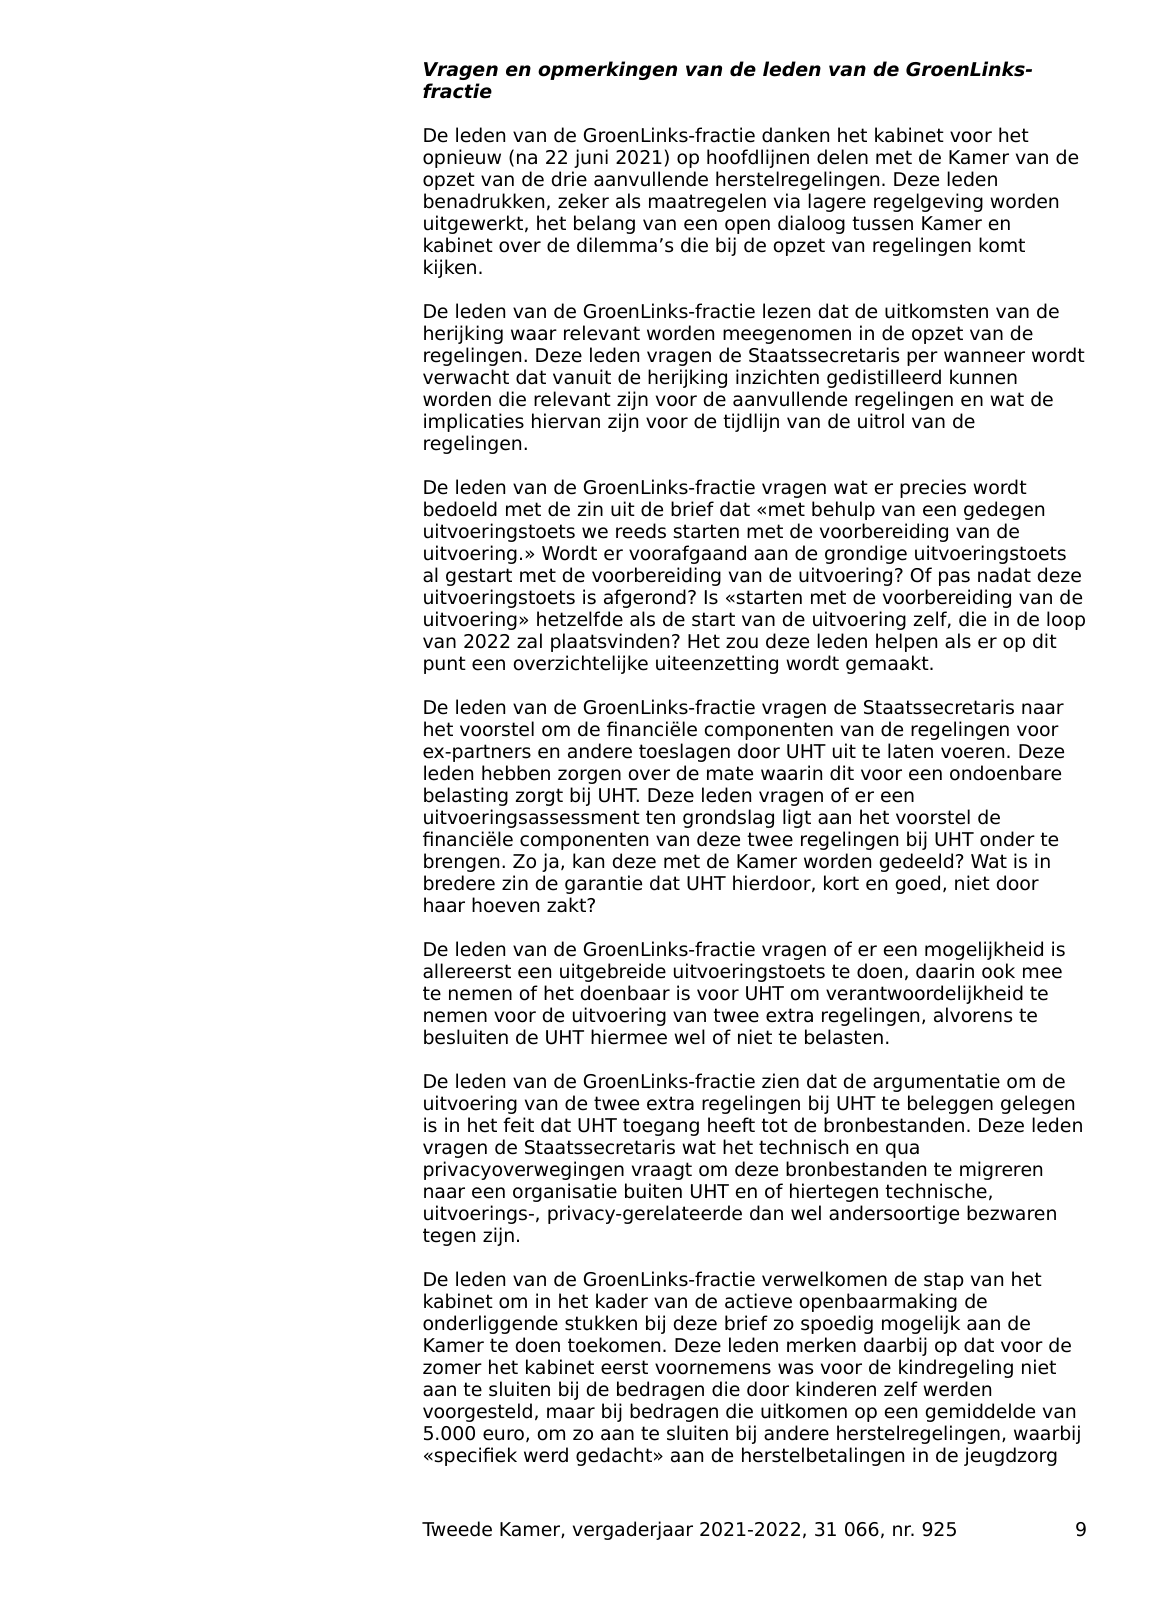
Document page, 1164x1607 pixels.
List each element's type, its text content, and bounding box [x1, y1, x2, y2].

text De leden van de GroenLinks-fractie zien dat de argumentatie om de uitvoering van de twee extra regelingen bij UHT te beleggen gelegen is in het feit dat UHT toegang heeft tot de bronbestanden. Deze leden vragen de Staatssecretaris wat het technisch en qua privacyoverwegingen vraagt om deze bronbestanden te migreren naar een organisatie buiten UHT en of hiertegen technische, uitvoerings-, privacy-gerelateerde dan wel andersoortige bezwaren tegen zijn. [422, 1071, 1087, 1247]
text De leden van de GroenLinks-fractie vragen de Staatssecretaris naar het voorstel om de financiële componenten van de regelingen voor ex-partners en andere toeslagen door UHT uit te laten voeren. Deze leden hebben zorgen over de mate waarin dit voor een ondoenbare belasting zorgt bij UHT. Deze leden vragen of er een uitvoeringsassessment ten grondslag ligt aan het voorstel de financiële componenten van deze twee regelingen bij UHT onder te brengen. Zo ja, kan deze met de Kamer worden gedeeld? Wat is in bredere zin de garantie dat UHT hierdoor, kort en goed, niet door haar hoeven zakt? [422, 697, 1087, 917]
text De leden van de GroenLinks-fractie verwelkomen de stap van het kabinet om in het kader van de actieve openbaarmaking de onderliggende stukken bij deze brief zo spoedig mogelijk aan de Kamer te doen toekomen. Deze leden merken daarbij op dat voor de zomer het kabinet eerst voornemens was voor de kindregeling niet aan te sluiten bij de bedragen die door kinderen zelf werden voorgesteld, maar bij bedragen die uitkomen op een gemiddelde van 5.000 euro, om zo aan te sluiten bij andere herstelregelingen, waarbij «specifiek werd gedacht» aan de herstelbetalingen in de jeugdzorg [422, 1269, 1087, 1467]
text De leden van de GroenLinks-fractie lezen dat de uitkomsten van de herijking waar relevant worden meegenomen in de opzet van de regelingen. Deze leden vragen de Staatssecretaris per wanneer wordt verwacht dat vanuit de herijking inzichten gedistilleerd kunnen worden die relevant zijn voor de aanvullende regelingen en wat de implicaties hiervan zijn voor de tijdlijn van de uitrol van de regelingen. [422, 301, 1087, 455]
text De leden van de GroenLinks-fractie vragen wat er precies wordt bedoeld met de zin uit de brief dat «met behulp van een gedegen uitvoeringstoets we reeds starten met de voorbereiding van de uitvoering.» Wordt er voorafgaand aan de grondige uitvoeringstoets al gestart met de voorbereiding van de uitvoering? Of pas nadat deze uitvoeringstoets is afgerond? Is «starten met de voorbereiding van de uitvoering» hetzelfde als de start van de uitvoering zelf, die in de loop van 2022 zal plaatsvinden? Het zou deze leden helpen als er op dit punt een overzichtelijke uiteenzetting wordt gemaakt. [422, 477, 1087, 675]
text De leden van de GroenLinks-fractie danken het kabinet voor het opnieuw (na 22 juni 2021) op hoofdlijnen delen met de Kamer van de opzet van de drie aanvullende herstelregelingen. Deze leden benadrukken, zeker als maatregelen via lagere regelgeving worden uitgewerkt, het belang van een open dialoog tussen Kamer en kabinet over de dilemma’s die bij de opzet van regelingen komt kijken. [422, 125, 1087, 279]
subtitle Vragen en opmerkingen van de leden van de GroenLinks-fractie [422, 59, 1087, 103]
text De leden van de GroenLinks-fractie vragen of er een mogelijkheid is allereerst een uitgebreide uitvoeringstoets te doen, daarin ook mee te nemen of het doenbaar is voor UHT om verantwoordelijkheid te nemen voor de uitvoering van twee extra regelingen, alvorens te besluiten de UHT hiermee wel of niet te belasten. [422, 939, 1087, 1049]
